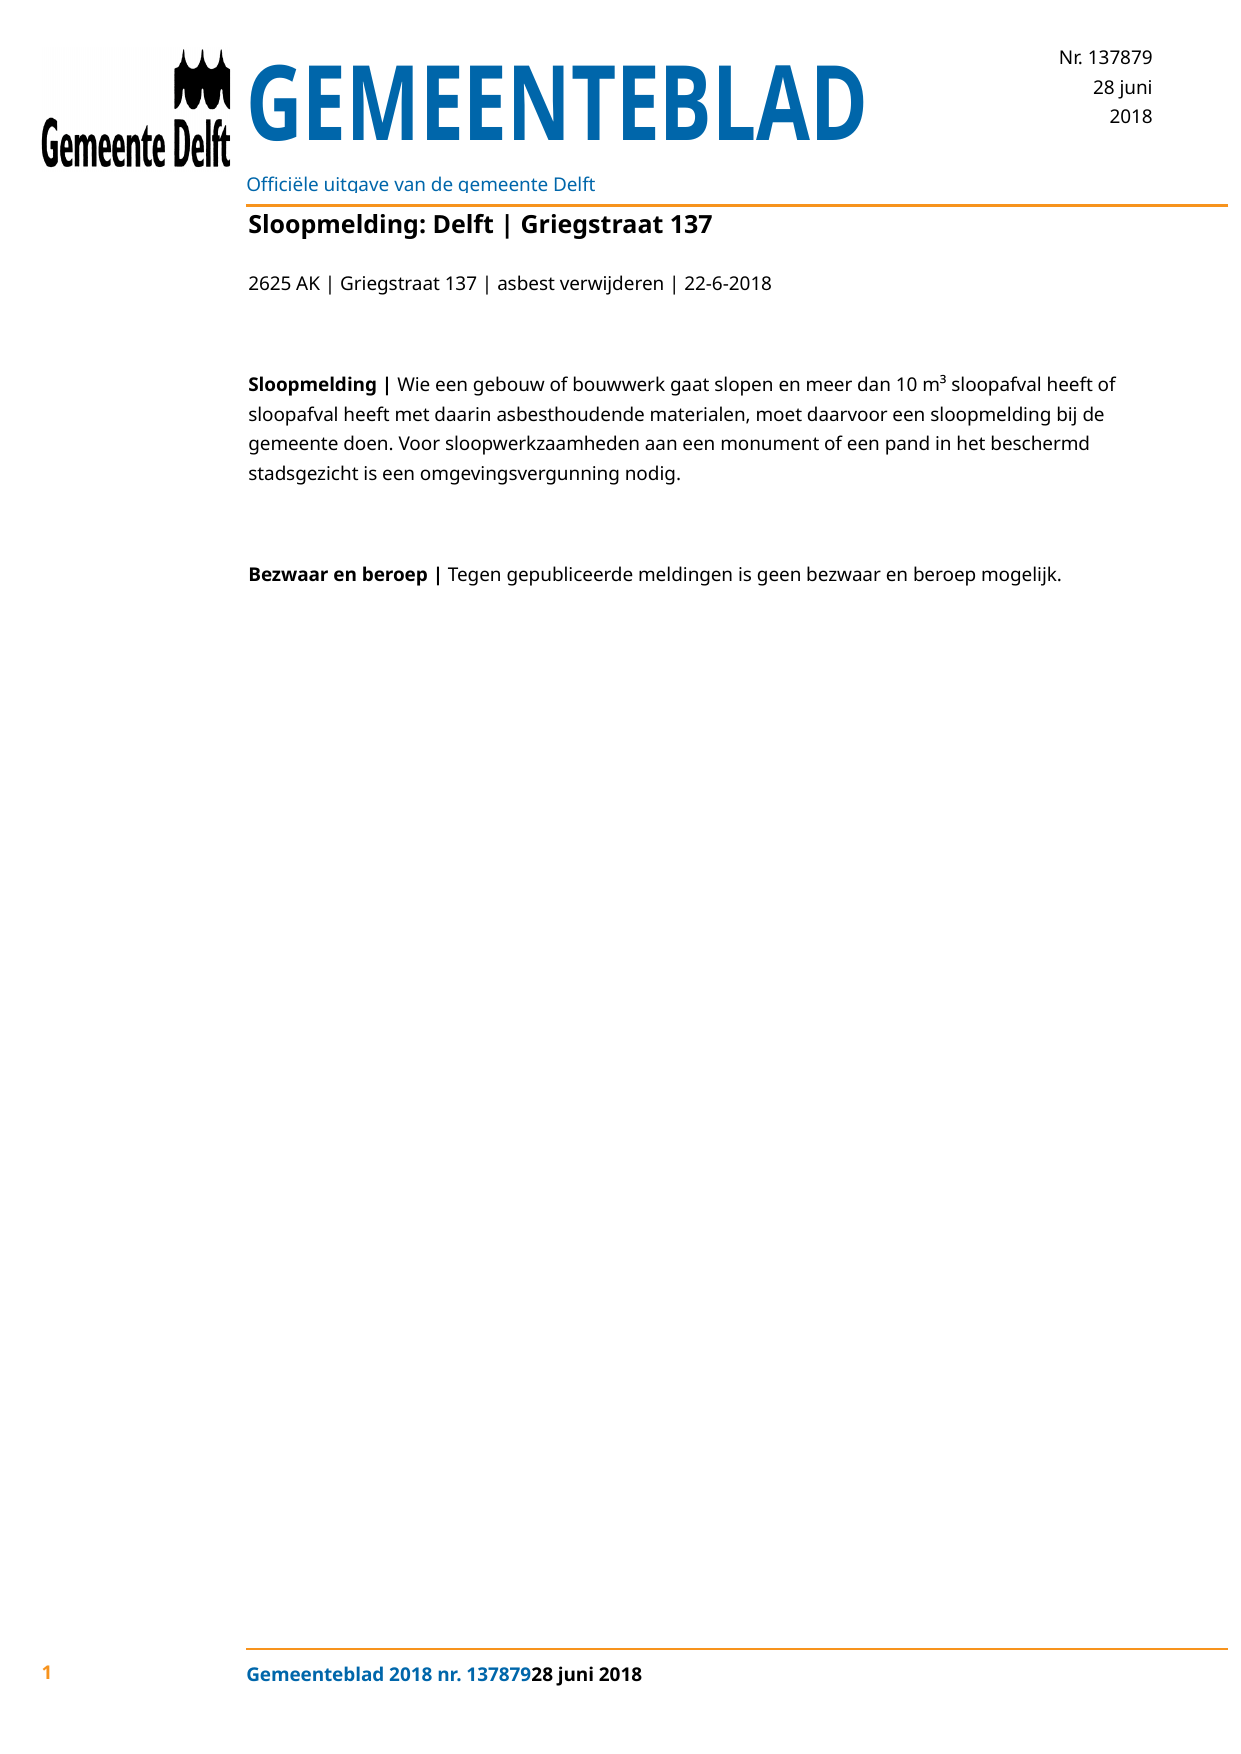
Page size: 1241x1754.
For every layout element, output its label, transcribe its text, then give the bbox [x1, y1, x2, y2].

picture [41, 47, 231, 172]
text Bezwaar en beroep | Tegen gepubliceerde meldingen is geen bezwaar en beroep mogelijk. [248, 561, 1152, 586]
text Sloopmelding | Wie een gebouw of bouwwerk gaat slopen en meer dan 10 m³ sloopafval heeft of sloopafval heeft met daarin asbesthoudende materialen, moet daarvoor een sloopmelding bij de gemeente doen. Voor sloopwerkzaamheden aan een monument of een pand in het beschermd stadsgezicht is een omgevingsvergunning nodig. [248, 371, 1152, 486]
text Sloopmelding: Delft | Griegstraat 137 [248, 207, 1152, 241]
text 2625 AK | Griegstraat 137 | asbest verwijderen | 22-6-2018 [248, 270, 1152, 296]
